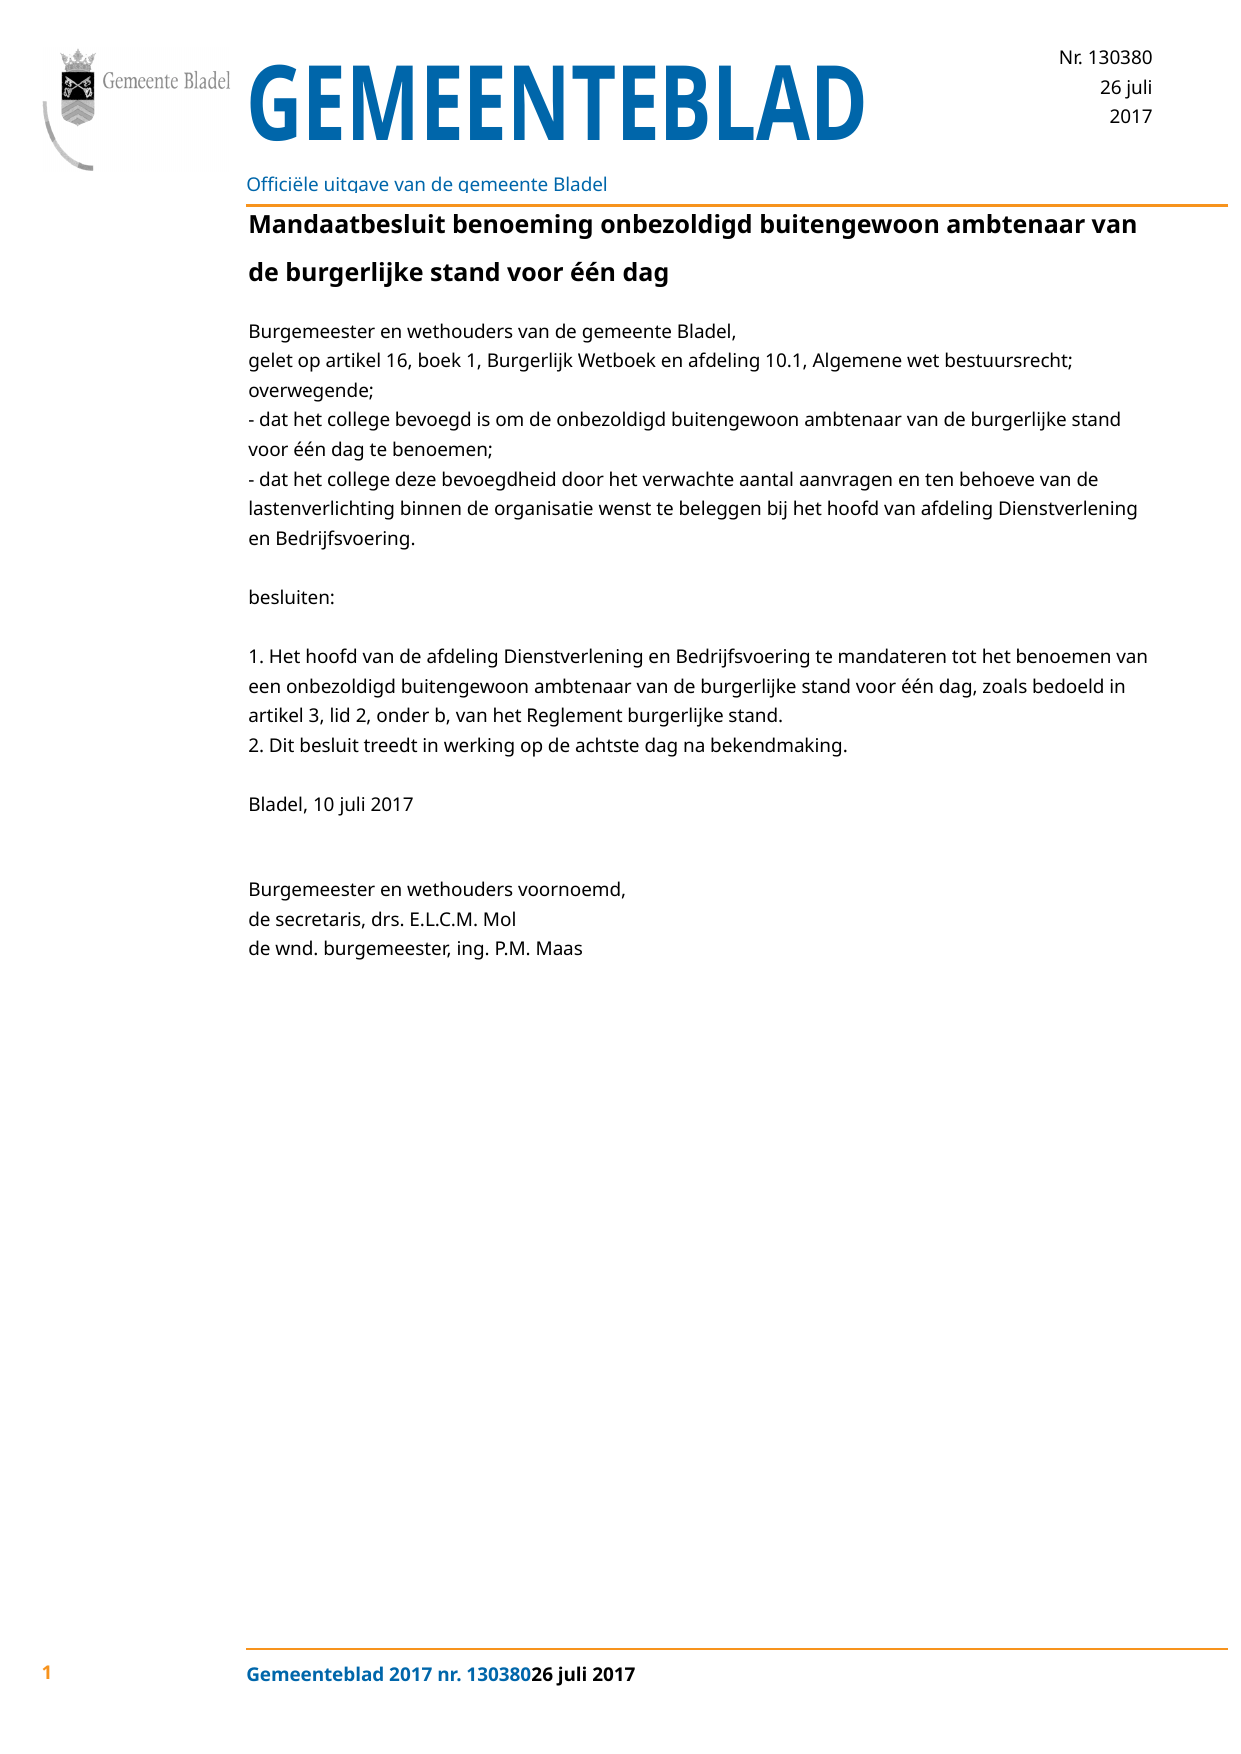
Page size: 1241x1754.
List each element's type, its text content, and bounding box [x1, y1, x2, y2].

text overwegende; [248, 377, 1152, 403]
text 2. Dit besluit treedt in werking op de achtste dag na bekendmaking. [248, 732, 1152, 758]
text Bladel, 10 juli 2017 [248, 791, 1152, 817]
picture [41, 47, 231, 172]
text Mandaatbesluit benoeming onbezoldigd buitengewoon ambtenaar van de burgerlijke stand voor één dag [248, 207, 1152, 288]
text de wnd. burgemeester, ing. P.M. Maas [248, 935, 1152, 961]
text Burgemeester en wethouders voornoemd, [248, 876, 1152, 902]
text besluiten: [248, 584, 1152, 610]
text de secretaris, drs. E.L.C.M. Mol [248, 906, 1152, 931]
text Burgemeester en wethouders van de gemeente Bladel, [248, 318, 1152, 344]
text - dat het college bevoegd is om de onbezoldigd buitengewoon ambtenaar van de burgerlijke stand voor één dag te benoemen; [248, 407, 1152, 462]
text gelet op artikel 16, boek 1, Burgerlijk Wetboek en afdeling 10.1, Algemene wet bestuursrecht; [248, 347, 1152, 373]
text 1. Het hoofd van de afdeling Dienstverlening en Bedrijfsvoering te mandateren tot het benoemen van een onbezoldigd buitengewoon ambtenaar van de burgerlijke stand voor één dag, zoals bedoeld in artikel 3, lid 2, onder b, van het Reglement burgerlijke stand. [248, 643, 1152, 728]
text - dat het college deze bevoegdheid door het verwachte aantal aanvragen en ten behoeve van de lastenverlichting binnen de organisatie wenst te beleggen bij het hoofd van afdeling Dienstverlening en Bedrijfsvoering. [248, 466, 1152, 551]
